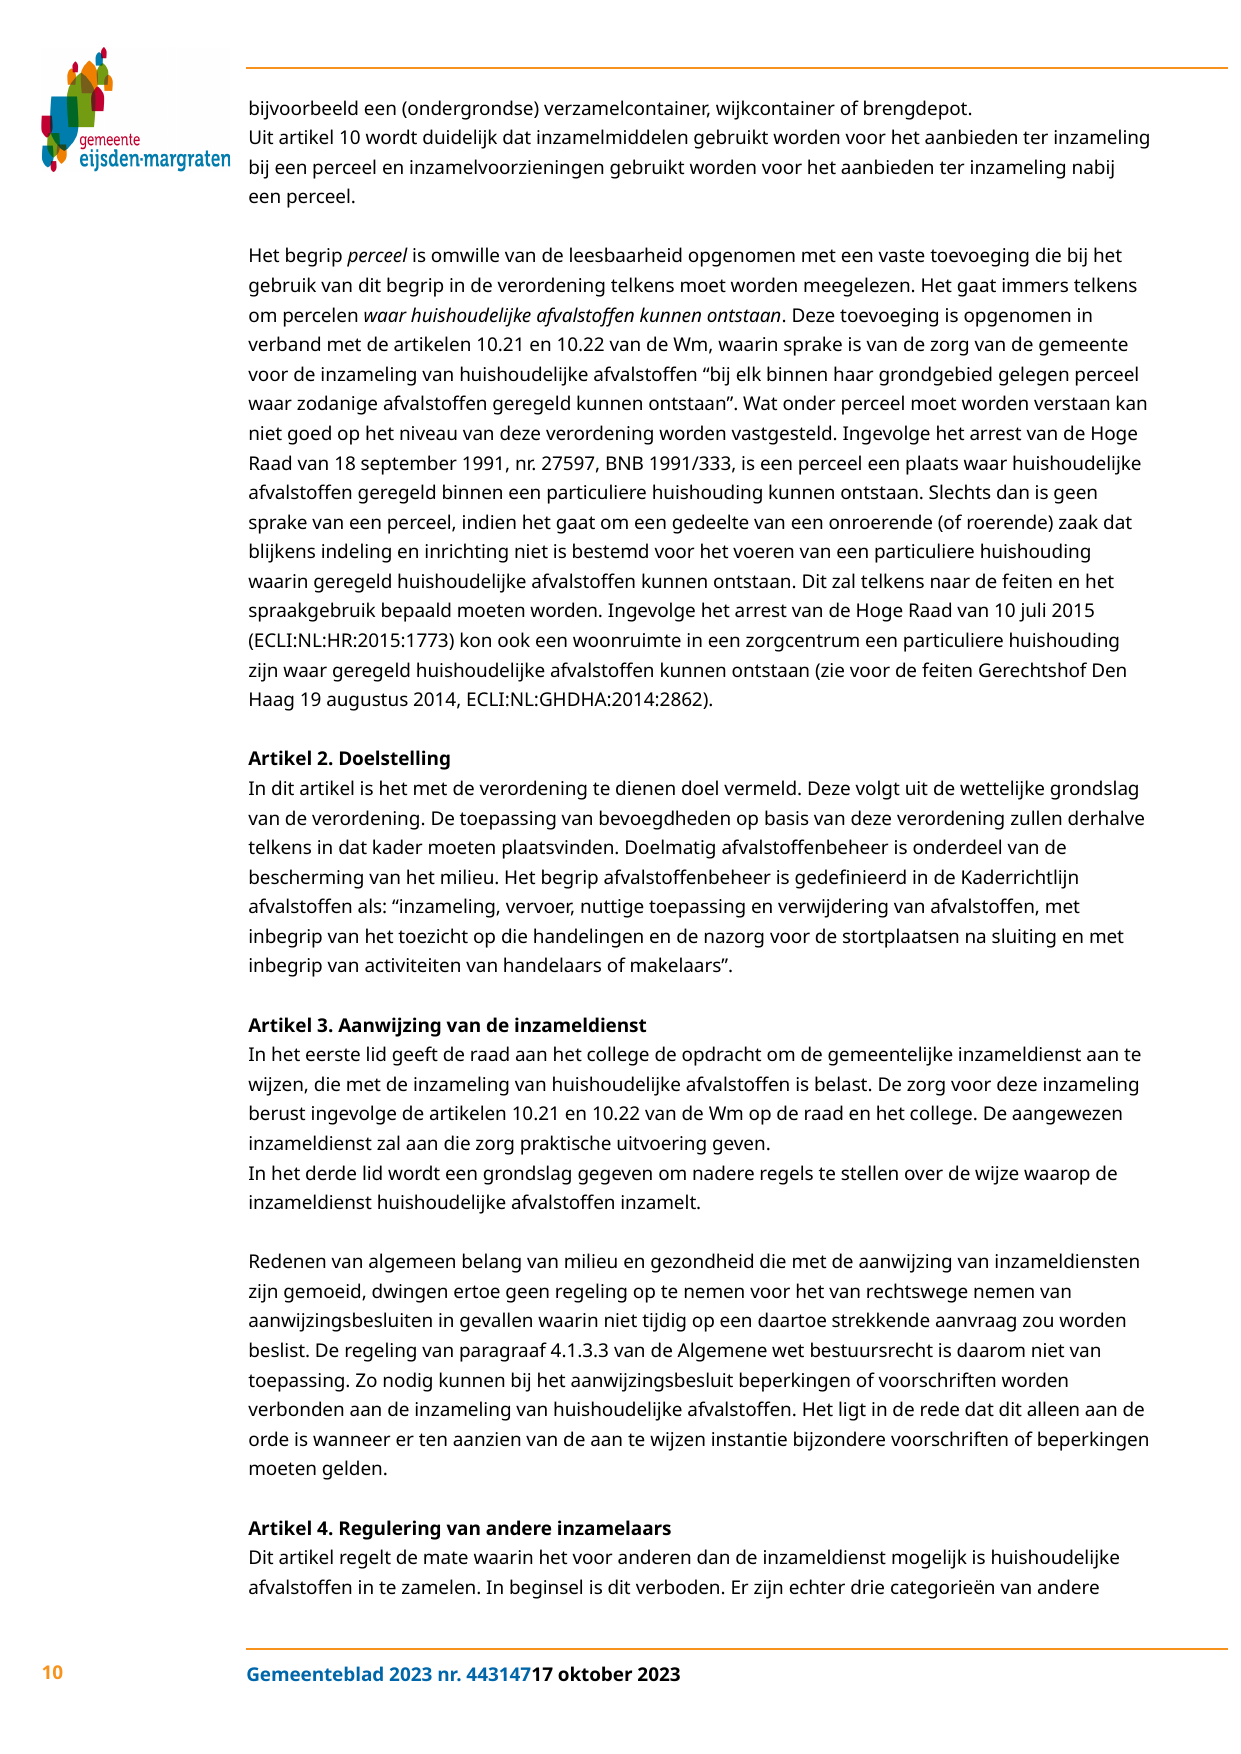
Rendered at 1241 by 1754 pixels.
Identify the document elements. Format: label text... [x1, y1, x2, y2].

text Dit artikel regelt de mate waarin het voor anderen dan de inzameldienst mogelijk is huishoudelijke afvalstoffen in te zamelen. In beginsel is dit verboden. Er zijn echter drie categorieën van andere [248, 1544, 1152, 1600]
text In het derde lid wordt een grondslag gegeven om nadere regels te stellen over de wijze waarop de inzameldienst huishoudelijke afvalstoffen inzamelt. [248, 1160, 1152, 1215]
text Uit artikel 10 wordt duidelijk dat inzamelmiddelen gebruikt worden voor het aanbieden ter inzameling bij een perceel en inzamelvoorzieningen gebruikt worden voor het aanbieden ter inzameling nabij een perceel. [248, 124, 1152, 209]
picture [41, 47, 231, 172]
text bijvoorbeeld een (ondergrondse) verzamelcontainer, wijkcontainer of brengdepot. [248, 95, 1152, 121]
text Redenen van algemeen belang van milieu en gezondheid die met de aanwijzing van inzameldiensten zijn gemoeid, dwingen ertoe geen regeling op te nemen voor het van rechtswege nemen van aanwijzingsbesluiten in gevallen waarin niet tijdig op een daartoe strekkende aanvraag zou worden beslist. De regeling van paragraaf 4.1.3.3 van de Algemene wet bestuursrecht is daarom niet van toepassing. Zo nodig kunnen bij het aanwijzingsbesluit beperkingen of voorschriften worden verbonden aan de inzameling van huishoudelijke afvalstoffen. Het ligt in de rede dat dit alleen aan de orde is wanneer er ten aanzien van de aan te wijzen instantie bijzondere voorschriften of beperkingen moeten gelden. [248, 1248, 1152, 1481]
text In het eerste lid geeft de raad aan het college de opdracht om de gemeentelijke inzameldienst aan te wijzen, die met de inzameling van huishoudelijke afvalstoffen is belast. De zorg voor deze inzameling berust ingevolge de artikelen 10.21 en 10.22 van de Wm op de raad en het college. De aangewezen inzameldienst zal aan die zorg praktische uitvoering geven. [248, 1041, 1152, 1156]
text Artikel 3. Aanwijzing van de inzameldienst [248, 1012, 1152, 1038]
text Artikel 4. Regulering van andere inzamelaars [248, 1515, 1152, 1541]
text In dit artikel is het met de verordening te dienen doel vermeld. Deze volgt uit de wettelijke grondslag van de verordening. De toepassing van bevoegdheden op basis van deze verordening zullen derhalve telkens in dat kader moeten plaatsvinden. Doelmatig afvalstoffenbeheer is onderdeel van de bescherming van het milieu. Het begrip afvalstoffenbeheer is gedefinieerd in de Kaderrichtlijn afvalstoffen als: “inzameling, vervoer, nuttige toepassing en verwijdering van afvalstoffen, met inbegrip van het toezicht op die handelingen en de nazorg voor de stortplaatsen na sluiting en met inbegrip van activiteiten van handelaars of makelaars”. [248, 775, 1152, 978]
text Het begrip perceel is omwille van de leesbaarheid opgenomen met een vaste toevoeging die bij het gebruik van dit begrip in de verordening telkens moet worden meegelezen. Het gaat immers telkens om percelen waar huishoudelijke afvalstoffen kunnen ontstaan. Deze toevoeging is opgenomen in verband met de artikelen 10.21 en 10.22 van de Wm, waarin sprake is van de zorg van de gemeente voor de inzameling van huishoudelijke afvalstoffen “bij elk binnen haar grondgebied gelegen perceel waar zodanige afvalstoffen geregeld kunnen ontstaan”. Wat onder perceel moet worden verstaan kan niet goed op het niveau van deze verordening worden vastgesteld. Ingevolge het arrest van de Hoge Raad van 18 september 1991, nr. 27597, BNB 1991/333, is een perceel een plaats waar huishoudelijke afvalstoffen geregeld binnen een particuliere huishouding kunnen ontstaan. Slechts dan is geen sprake van een perceel, indien het gaat om een gedeelte van een onroerende (of roerende) zaak dat blijkens indeling en inrichting niet is bestemd voor het voeren van een particuliere huishouding waarin geregeld huishoudelijke afvalstoffen kunnen ontstaan. Dit zal telkens naar de feiten en het spraakgebruik bepaald moeten worden. Ingevolge het arrest van de Hoge Raad van 10 juli 2015 (ECLI:NL:HR:2015:1773) kon ook een woonruimte in een zorgcentrum een particuliere huishouding zijn waar geregeld huishoudelijke afvalstoffen kunnen ontstaan (zie voor de feiten Gerechtshof Den Haag 19 augustus 2014, ECLI:NL:GHDHA:2014:2862). [248, 243, 1152, 712]
text Artikel 2. Doelstelling [248, 746, 1152, 771]
